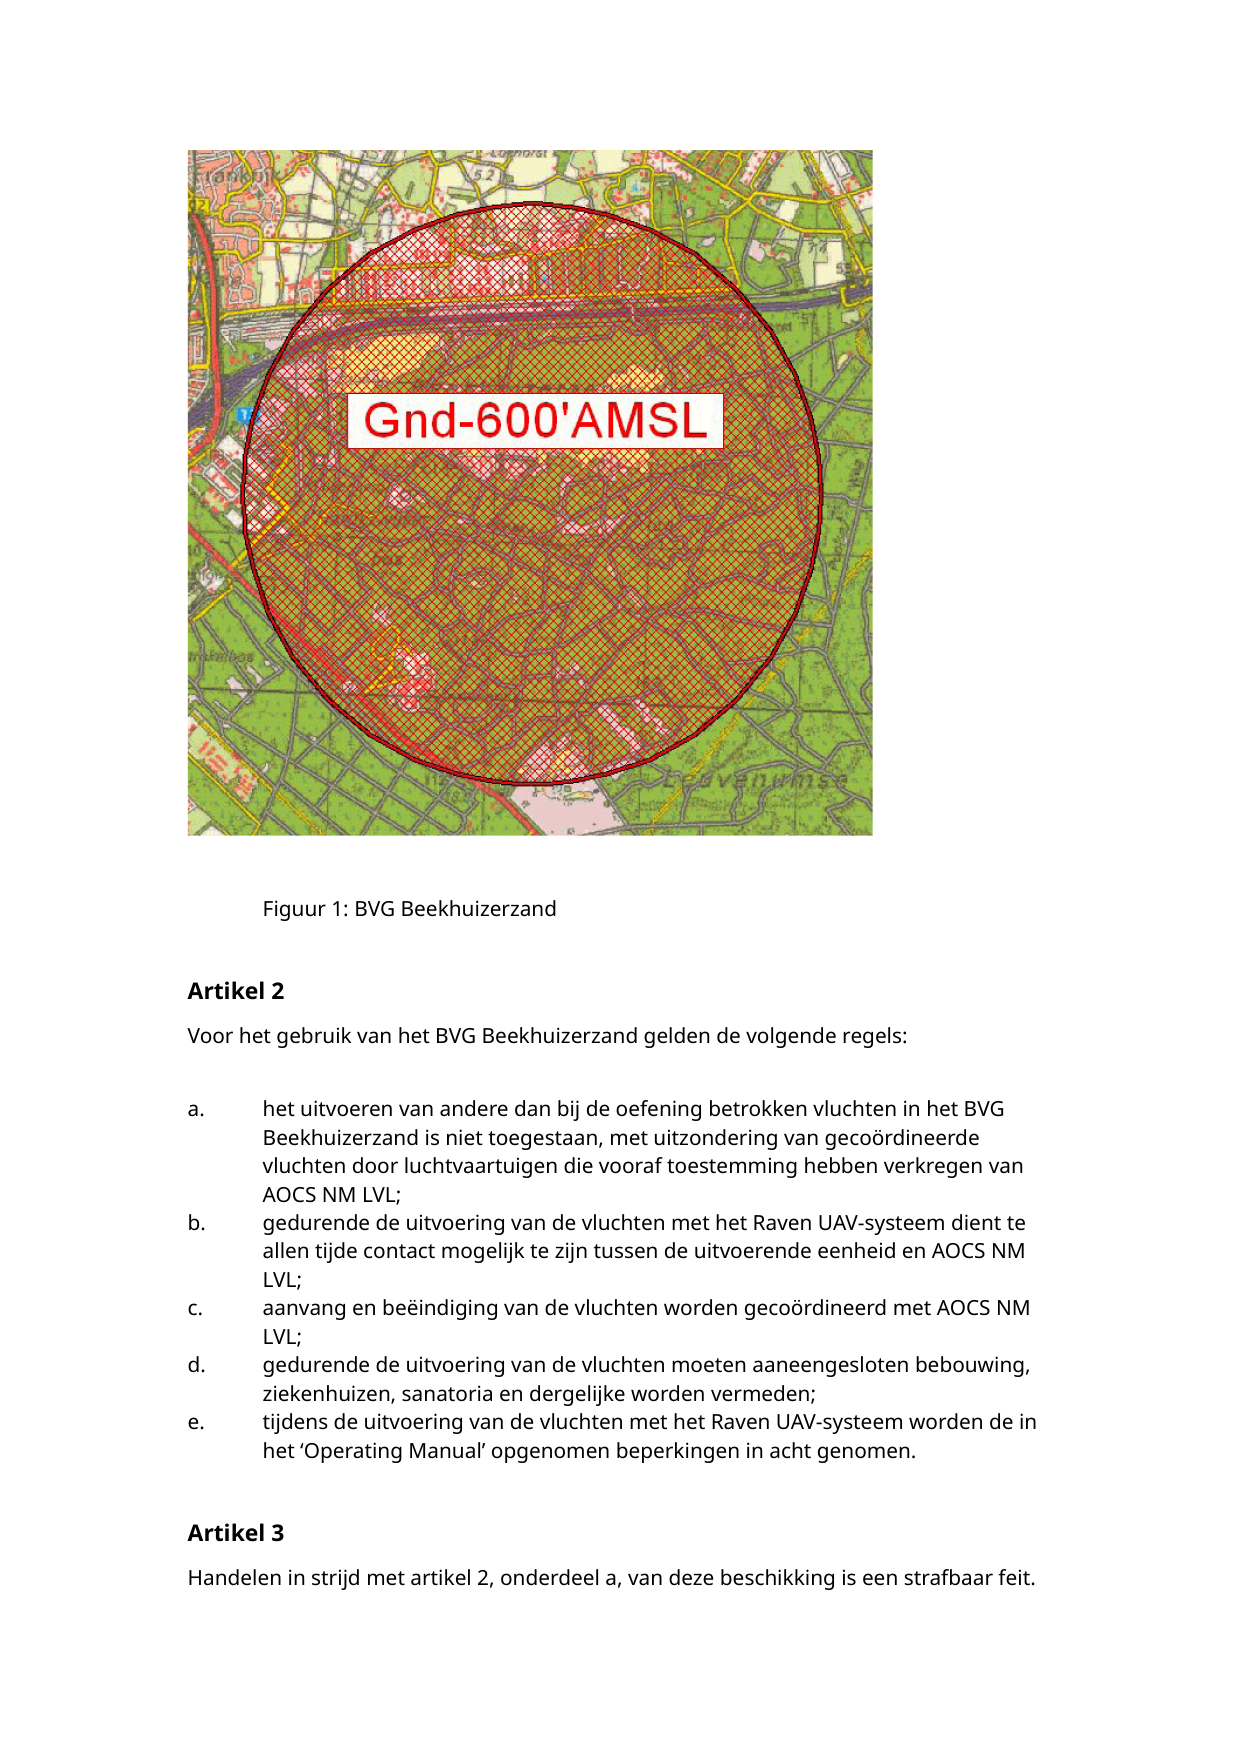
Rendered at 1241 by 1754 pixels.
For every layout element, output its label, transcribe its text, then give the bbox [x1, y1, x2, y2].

subtitle Artikel 2 [187, 975, 1053, 1006]
text Voor het gebruik van het BVG Beekhuizerzand gelden de volgende regels: [187, 1021, 1053, 1049]
list tijdens de uitvoering van de vluchten met het Raven UAV-systeem worden de in het ‘Operating Manual’ opgenomen beperkingen in acht genomen. [187, 1407, 1053, 1464]
list gedurende de uitvoering van de vluchten moeten aaneengesloten bebouwing, ziekenhuizen, sanatoria en dergelijke worden vermeden; [187, 1350, 1053, 1407]
subtitle Artikel 3 [187, 1517, 1053, 1548]
picture [187, 150, 873, 836]
list het uitvoeren van andere dan bij de oefening betrokken vluchten in het BVG Beekhuizerzand is niet toegestaan, met uitzondering van gecoördineerde vluchten door luchtvaartuigen die vooraf toestemming hebben verkregen van AOCS NM LVL; [187, 1094, 1053, 1208]
list aanvang en beëindiging van de vluchten worden gecoördineerd met AOCS NM LVL; [187, 1293, 1053, 1350]
text Handelen in strijd met artikel 2, onderdeel a, van deze beschikking is een strafbaar feit. [187, 1563, 1053, 1591]
list Figuur 1: BVG Beekhuizerzand [187, 894, 1053, 922]
list gedurende de uitvoering van de vluchten met het Raven UAV-systeem dient te allen tijde contact mogelijk te zijn tussen de uitvoerende eenheid en AOCS NM LVL; [187, 1208, 1053, 1293]
